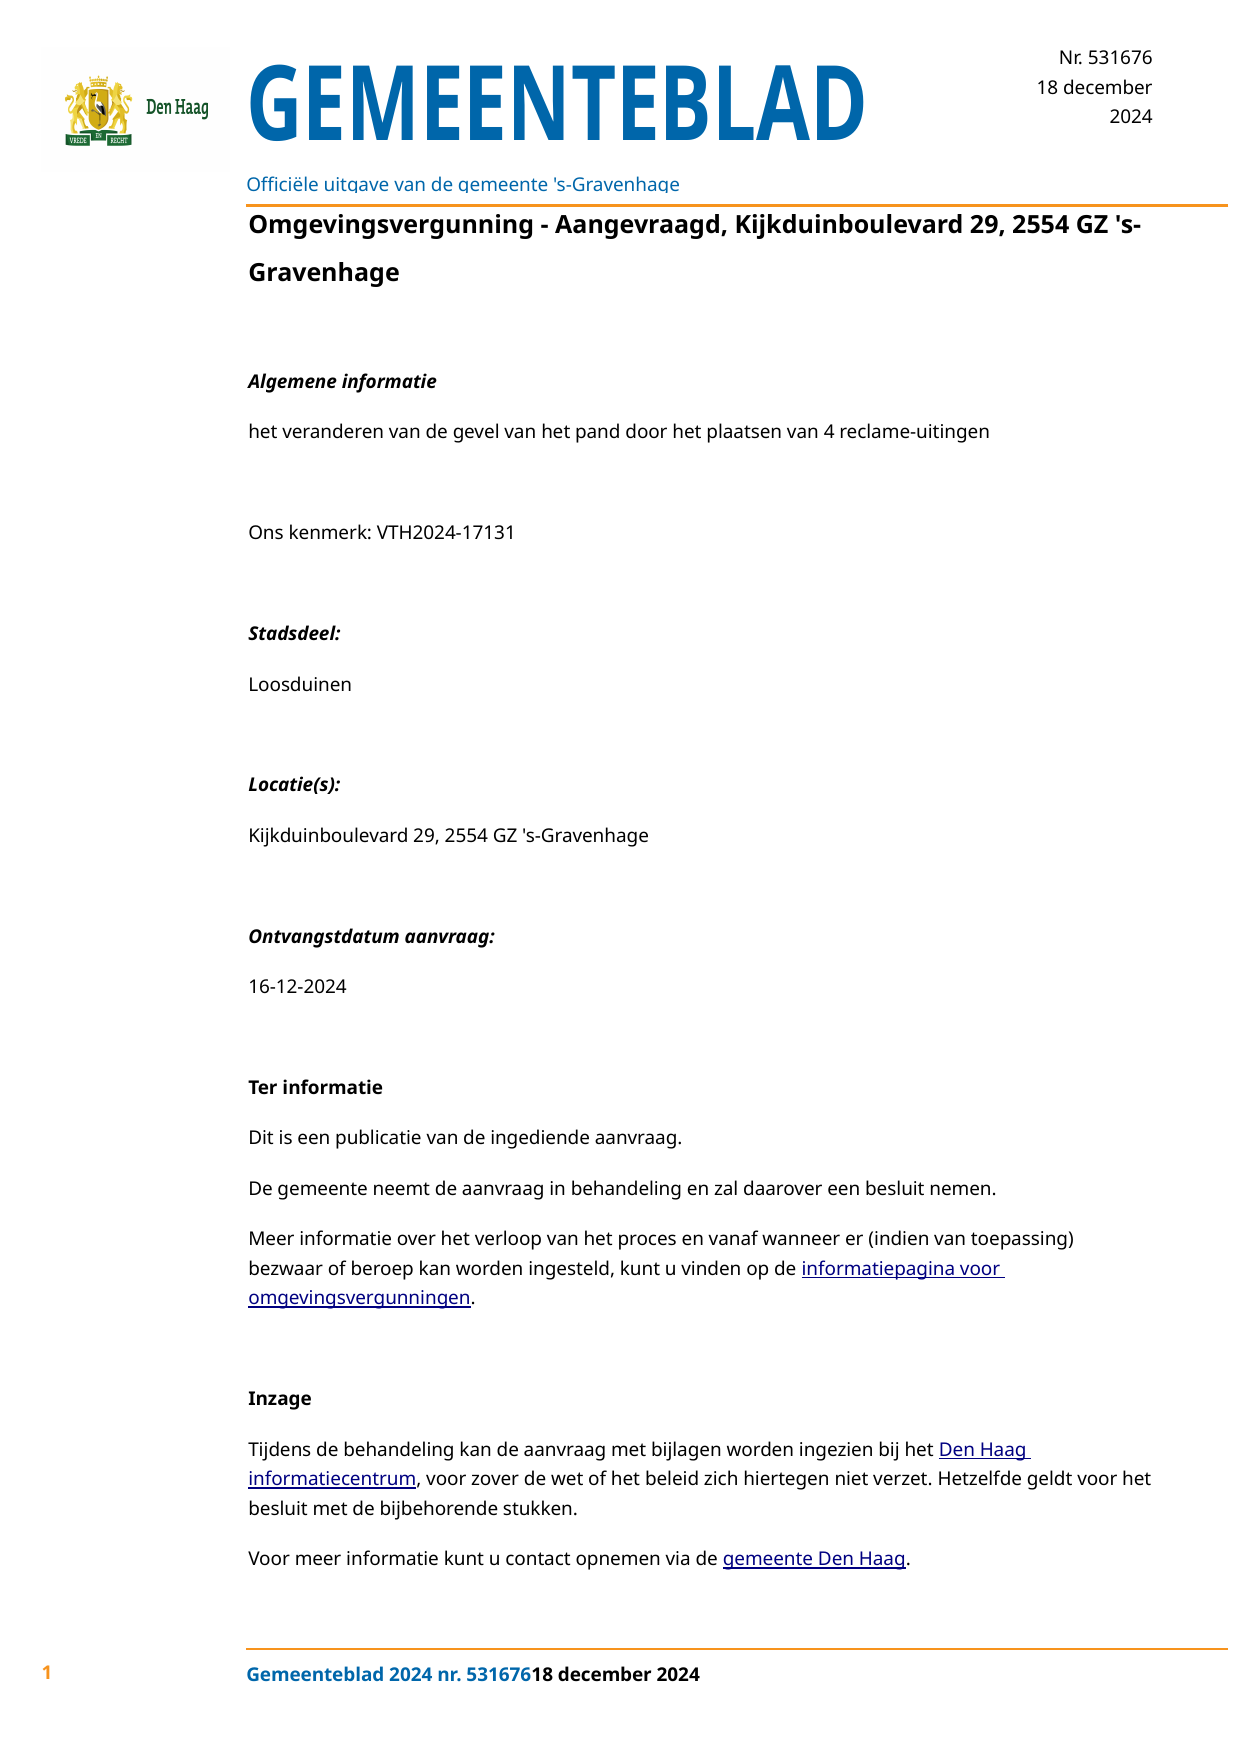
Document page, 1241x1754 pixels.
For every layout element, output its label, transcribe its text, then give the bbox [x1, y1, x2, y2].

text Inzage [248, 1385, 1152, 1411]
text Ter informatie [248, 1074, 1152, 1100]
text het veranderen van de gevel van het pand door het plaatsen van 4 reclame-uitingen [248, 419, 1152, 444]
picture [41, 47, 231, 172]
text Tijdens de behandeling kan de aanvraag met bijlagen worden ingezien bij het Den Haag informatiecentrum, voor zover de wet of het beleid zich hiertegen niet verzet. Hetzelfde geldt voor het besluit met de bijbehorende stukken. [248, 1436, 1152, 1521]
text Omgevingsvergunning - Aangevraagd, Kijkduinboulevard 29, 2554 GZ 's-Gravenhage [248, 207, 1152, 288]
text 16-12-2024 [248, 973, 1152, 999]
text Algemene informatie [248, 368, 1152, 394]
text Ontvangstdatum aanvraag: [248, 923, 1152, 949]
text Voor meer informatie kunt u contact opnemen via de gemeente Den Haag. [248, 1545, 1152, 1571]
text Kijkduinboulevard 29, 2554 GZ 's-Gravenhage [248, 822, 1152, 848]
text Locatie(s): [248, 772, 1152, 797]
text Ons kenmerk: VTH2024-17131 [248, 519, 1152, 545]
text De gemeente neemt de aanvraag in behandeling en zal daarover een besluit nemen. [248, 1175, 1152, 1201]
text Meer informatie over het verloop van het proces en vanaf wanneer er (indien van toepassing) bezwaar of beroep kan worden ingesteld, kunt u vinden op de informatiepagina voor omgevingsvergunningen. [248, 1225, 1152, 1310]
text Loosduinen [248, 671, 1152, 697]
text Stadsdeel: [248, 620, 1152, 646]
text Dit is een publicatie van de ingediende aanvraag. [248, 1124, 1152, 1150]
